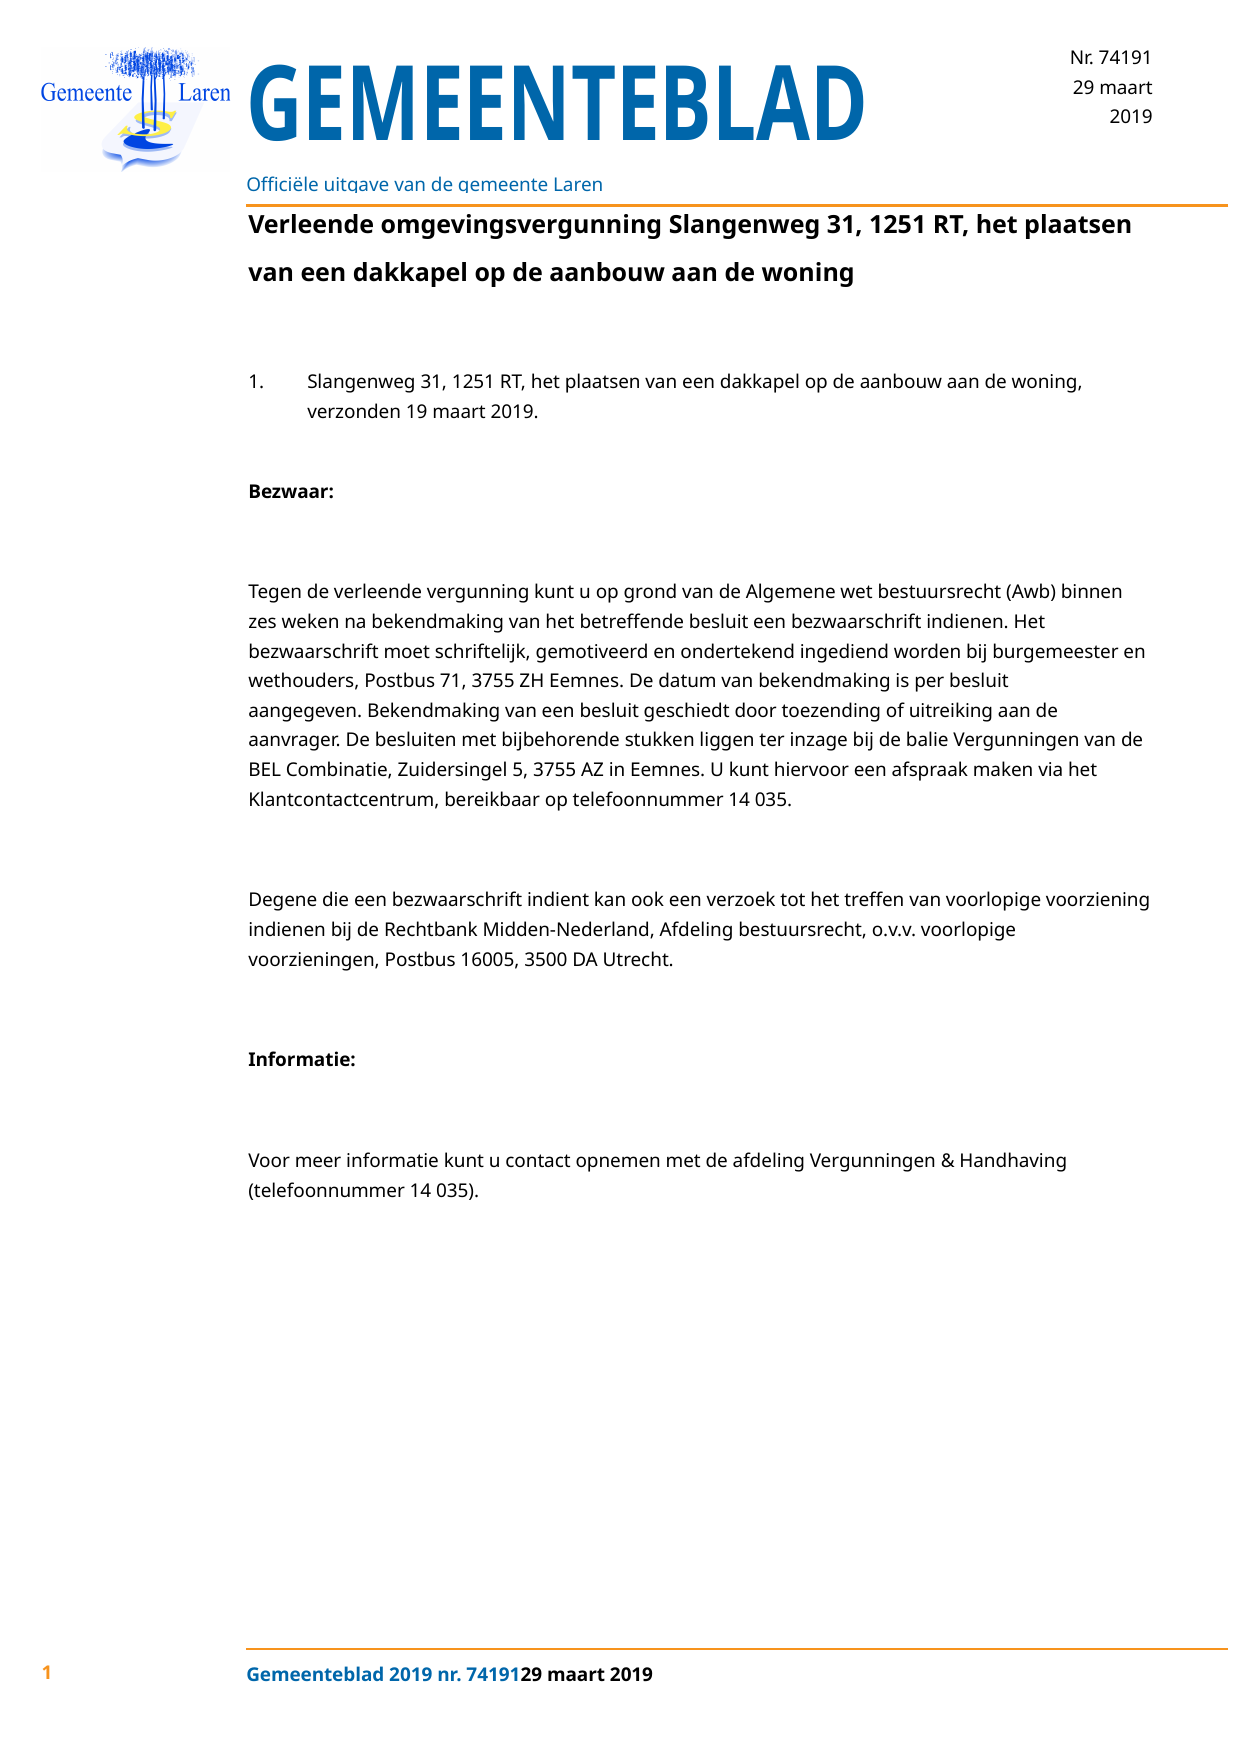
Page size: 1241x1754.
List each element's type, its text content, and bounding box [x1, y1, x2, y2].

list Slangenweg 31, 1251 RT, het plaatsen van een dakkapel op de aanbouw aan de woning, verzonden 19 maart 2019. [248, 368, 1152, 424]
text Degene die een bezwaarschrift indient kan ook een verzoek tot het treffen van voorlopige voorziening indienen bij de Rechtbank Midden-Nederland, Afdeling bestuursrecht, o.v.v. voorlopige voorzieningen, Postbus 16005, 3500 DA Utrecht. [248, 887, 1152, 972]
text Tegen de verleende vergunning kunt u op grond van de Algemene wet bestuursrecht (Awb) binnen zes weken na bekendmaking van het betreffende besluit een bezwaarschrift indienen. Het bezwaarschrift moet schriftelijk, gemotiveerd en ondertekend ingediend worden bij burgemeester en wethouders, Postbus 71, 3755 ZH Eemnes. De datum van bekendmaking is per besluit aangegeven. Bekendmaking van een besluit geschiedt door toezending of uitreiking aan de aanvrager. De besluiten met bijbehorende stukken liggen ter inzage bij de balie Vergunningen van de BEL Combinatie, Zuidersingel 5, 3755 AZ in Eemnes. U kunt hiervoor een afspraak maken via het Klantcontactcentrum, bereikbaar op telefoonnummer 14 035. [248, 579, 1152, 812]
picture [41, 47, 231, 172]
text Bezwaar: [248, 478, 1152, 504]
text Voor meer informatie kunt u contact opnemen met de afdeling Vergunningen & Handhaving (telefoonnummer 14 035). [248, 1147, 1152, 1203]
text Informatie: [248, 1047, 1152, 1072]
text Verleende omgevingsvergunning Slangenweg 31, 1251 RT, het plaatsen van een dakkapel op de aanbouw aan de woning [248, 207, 1152, 288]
